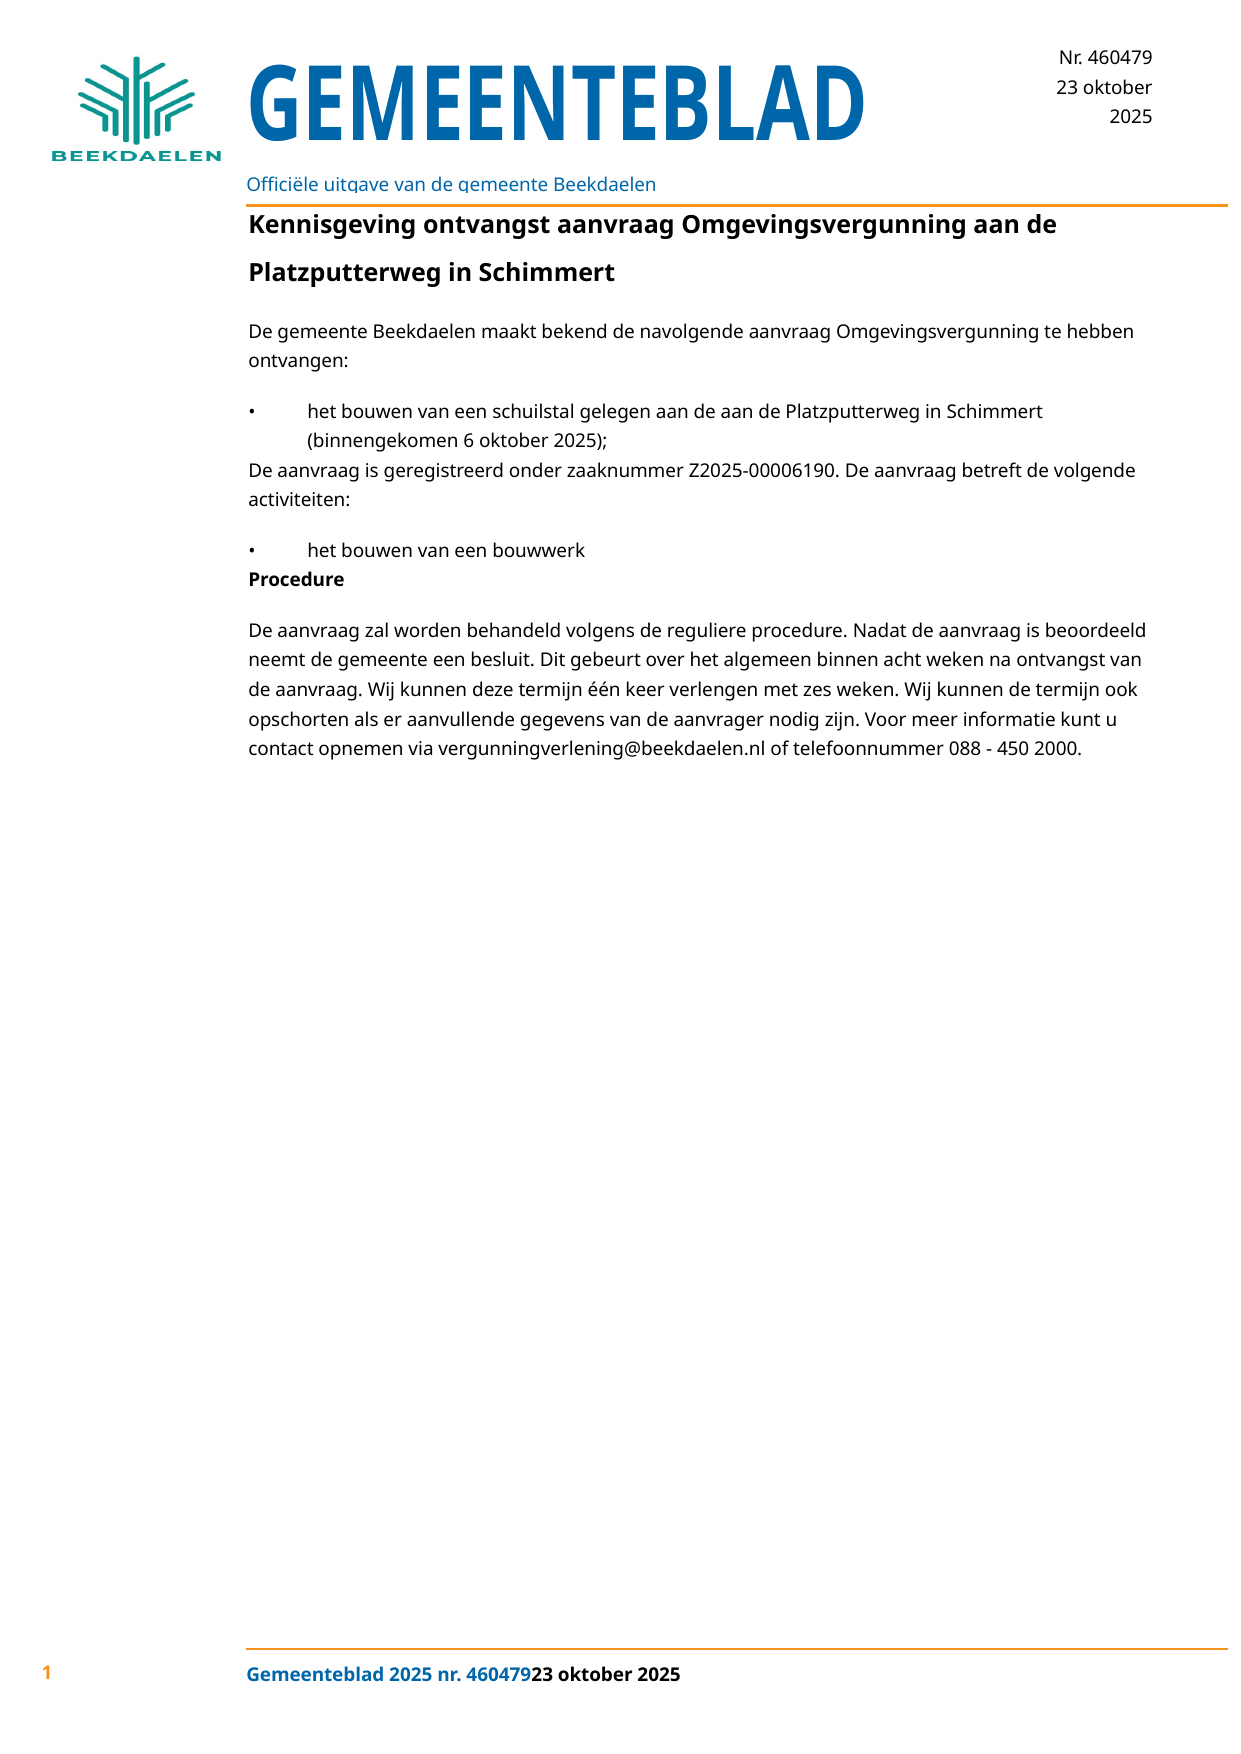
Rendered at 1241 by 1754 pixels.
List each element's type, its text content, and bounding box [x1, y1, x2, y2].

text Kennisgeving ontvangst aanvraag Omgevingsvergunning aan de Platzputterweg in Schimmert [248, 207, 1152, 288]
list het bouwen van een bouwwerk [248, 537, 1152, 563]
text Procedure [248, 567, 1152, 592]
picture [41, 47, 231, 172]
text De gemeente Beekdaelen maakt bekend de navolgende aanvraag Omgevingsvergunning te hebben ontvangen: [248, 318, 1152, 373]
list het bouwen van een schuilstal gelegen aan de aan de Platzputterweg in Schimmert (binnengekomen 6 oktober 2025); [248, 398, 1152, 453]
text De aanvraag is geregistreerd onder zaaknummer Z2025-00006190. De aanvraag betreft de volgende activiteiten: [248, 457, 1152, 512]
text De aanvraag zal worden behandeld volgens de reguliere procedure. Nadat de aanvraag is beoordeeld neemt de gemeente een besluit. Dit gebeurt over het algemeen binnen acht weken na ontvangst van de aanvraag. Wij kunnen deze termijn één keer verlengen met zes weken. Wij kunnen de termijn ook opschorten als er aanvullende gegevens van de aanvrager nodig zijn. Voor meer informatie kunt u contact opnemen via vergunningverlening@beekdaelen.nl of telefoonnummer 088 - 450 2000. [248, 617, 1152, 761]
